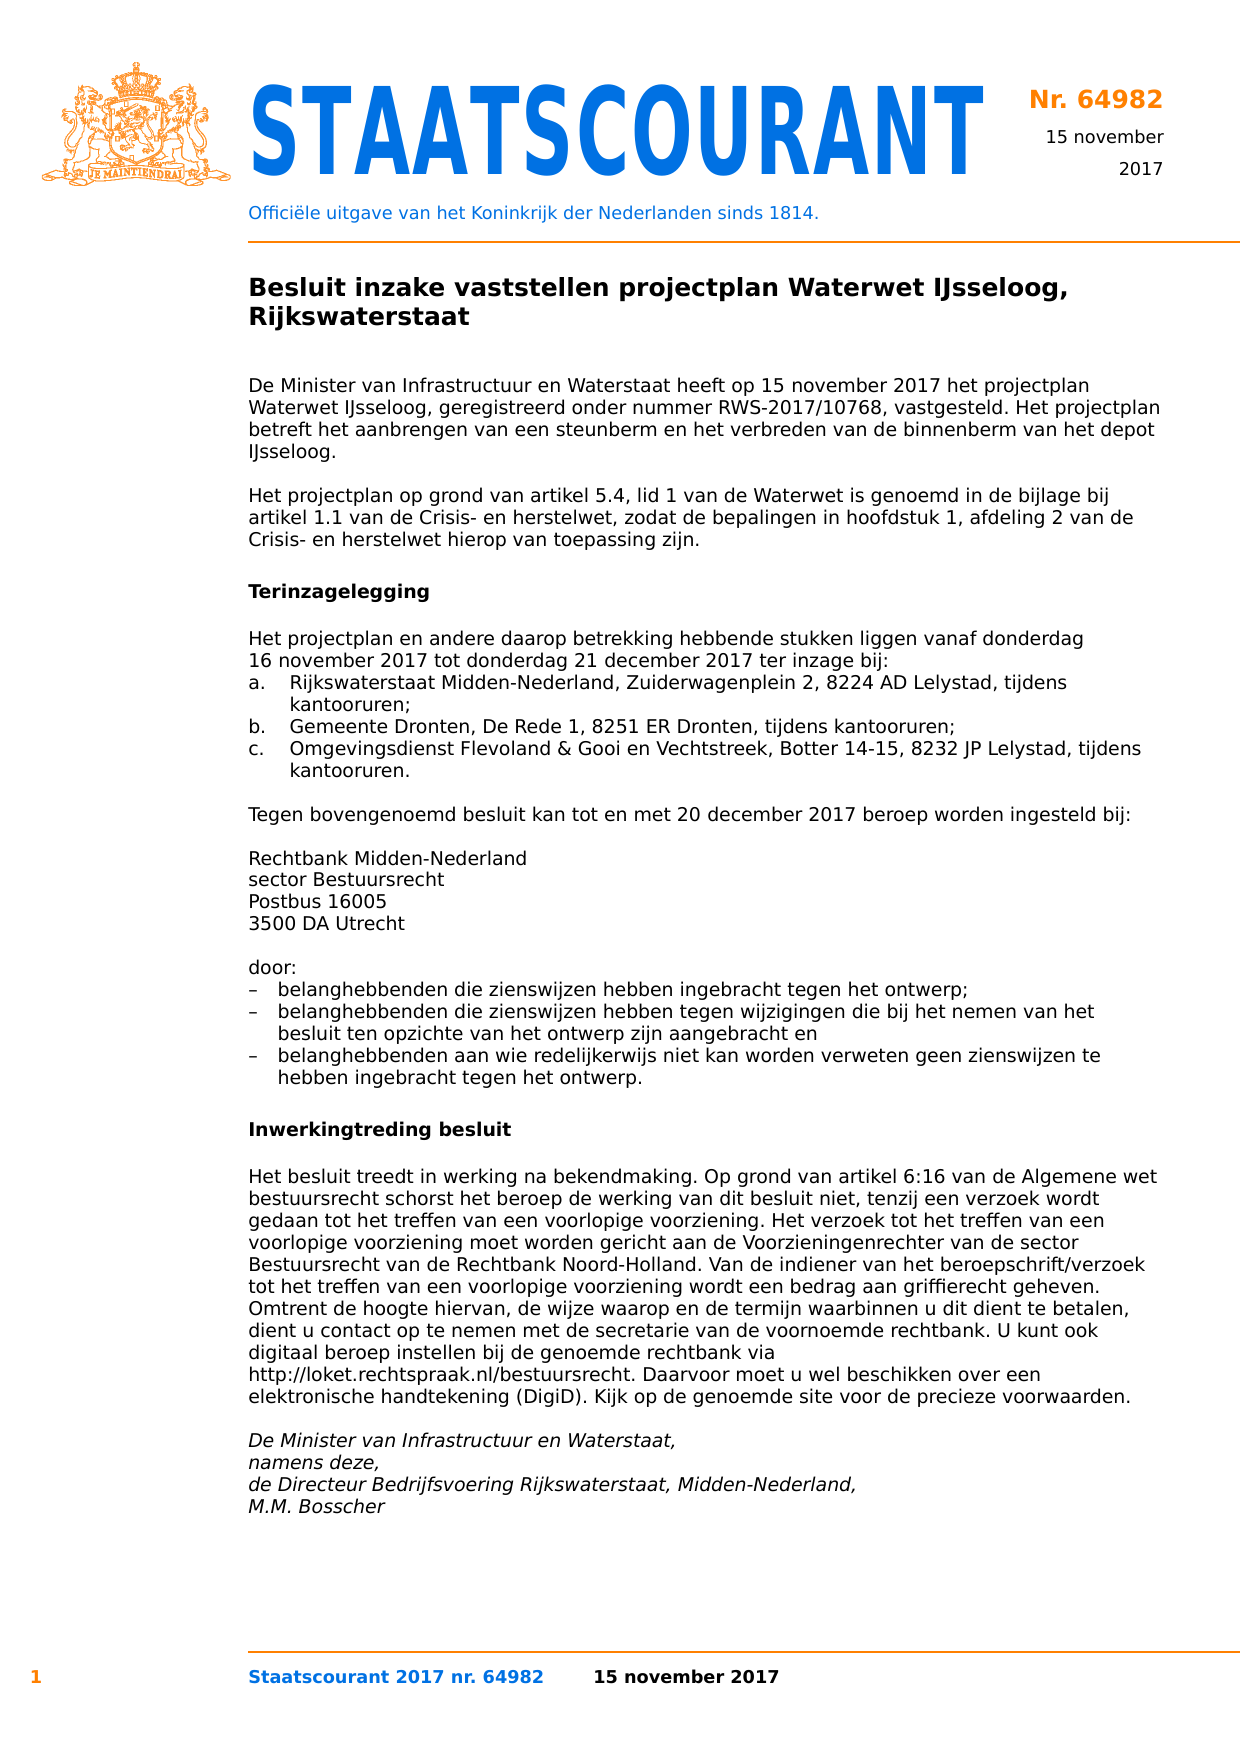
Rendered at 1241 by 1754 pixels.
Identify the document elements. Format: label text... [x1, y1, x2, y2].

table_header [25, 62, 248, 241]
text Het projectplan en andere daarop betrekking hebbende stukken liggen vanaf donderdag 16 november 2017 tot donderdag 21 december 2017 ter inzage bij: [248, 628, 1163, 672]
text – belanghebbenden die zienswijzen hebben ingebracht tegen het ontwerp; [248, 979, 1163, 1001]
text 3500 DA Utrecht [248, 913, 1163, 935]
text – belanghebbenden aan wie redelijkerwijs niet kan worden verweten geen zienswijzen te hebben ingebracht tegen het ontwerp. [248, 1045, 1163, 1089]
subtitle Inwerkingtreding besluit [248, 1119, 1163, 1141]
table_cell 15 november [998, 121, 1240, 153]
text a. Rijkswaterstaat Midden-Nederland, Zuiderwagenplein 2, 8224 AD Lelystad, tijdens kantooruren; [248, 672, 1163, 716]
table_header Nr. 64982 [998, 62, 1240, 121]
text De Minister van Infrastructuur en Waterstaat heeft op 15 november 2017 het projectplan Waterwet IJsseloog, geregistreerd onder nummer RWS-2017/10768, vastgesteld. Het projectplan betreft het aanbrengen van een steunberm en het verbreden van de binnenberm van het depot IJsseloog. [248, 375, 1163, 463]
text Postbus 16005 [248, 891, 1163, 913]
picture [41, 62, 231, 186]
table_cell 2017 [998, 153, 1240, 203]
text Het besluit treedt in werking na bekendmaking. Op grond van artikel 6:16 van de Algemene wet bestuursrecht schorst het beroep de werking van dit besluit niet, tenzij een verzoek wordt gedaan tot het treffen van een voorlopige voorziening. Het verzoek tot het treffen van een voorlopige voorziening moet worden gericht aan de Voorzieningenrechter van de sector Bestuursrecht van de Rechtbank Noord-Holland. Van de indiener van het beroepschrift/verzoek tot het treffen van een voorlopige voorziening wordt een bedrag aan griffierecht geheven. Omtrent de hoogte hiervan, de wijze waarop en de termijn waarbinnen u dit dient te betalen, dient u contact op te nemen met de secretarie van de voornoemde rechtbank. U kunt ook digitaal beroep instellen bij de genoemde rechtbank via http://loket.rechtspraak.nl/bestuursrecht. Daarvoor moet u wel beschikken over een elektronische handtekening (DigiD). Kijk op de genoemde site voor de precieze voorwaarden. [248, 1166, 1163, 1408]
text c. Omgevingsdienst Flevoland & Gooi en Vechtstreek, Botter 14-15, 8232 JP Lelystad, tijdens kantooruren. [248, 738, 1163, 782]
text Het projectplan op grond van artikel 5.4, lid 1 van de Waterwet is genoemd in de bijlage bij artikel 1.1 van de Crisis- en herstelwet, zodat de bepalingen in hoofdstuk 1, afdeling 2 van de Crisis- en herstelwet hierop van toepassing zijn. [248, 485, 1163, 551]
text sector Bestuursrecht [248, 869, 1163, 891]
text De Minister van Infrastructuur en Waterstaat, namens deze, de Directeur Bedrijfsvoering Rijkswaterstaat, Midden-Nederland, M.M. Bosscher [248, 1430, 1163, 1518]
text b. Gemeente Dronten, De Rede 1, 8251 ER Dronten, tijdens kantooruren; [248, 716, 1163, 738]
text Rechtbank Midden-Nederland [248, 847, 1163, 869]
table_cell Officiële uitgave van het Koninkrijk der Nederlanden sinds 1814. [248, 203, 1240, 241]
text door: [248, 957, 1163, 979]
text – belanghebbenden die zienswijzen hebben tegen wijzigingen die bij het nemen van het besluit ten opzichte van het ontwerp zijn aangebracht en [248, 1001, 1163, 1045]
subtitle Besluit inzake vaststellen projectplan Waterwet IJsseloog, Rijkswaterstaat [248, 273, 1163, 331]
subtitle Terinzagelegging [248, 581, 1163, 603]
text Tegen bovengenoemd besluit kan tot en met 20 december 2017 beroep worden ingesteld bij: [248, 803, 1163, 826]
table_header STAATSCOURANT [248, 62, 998, 203]
